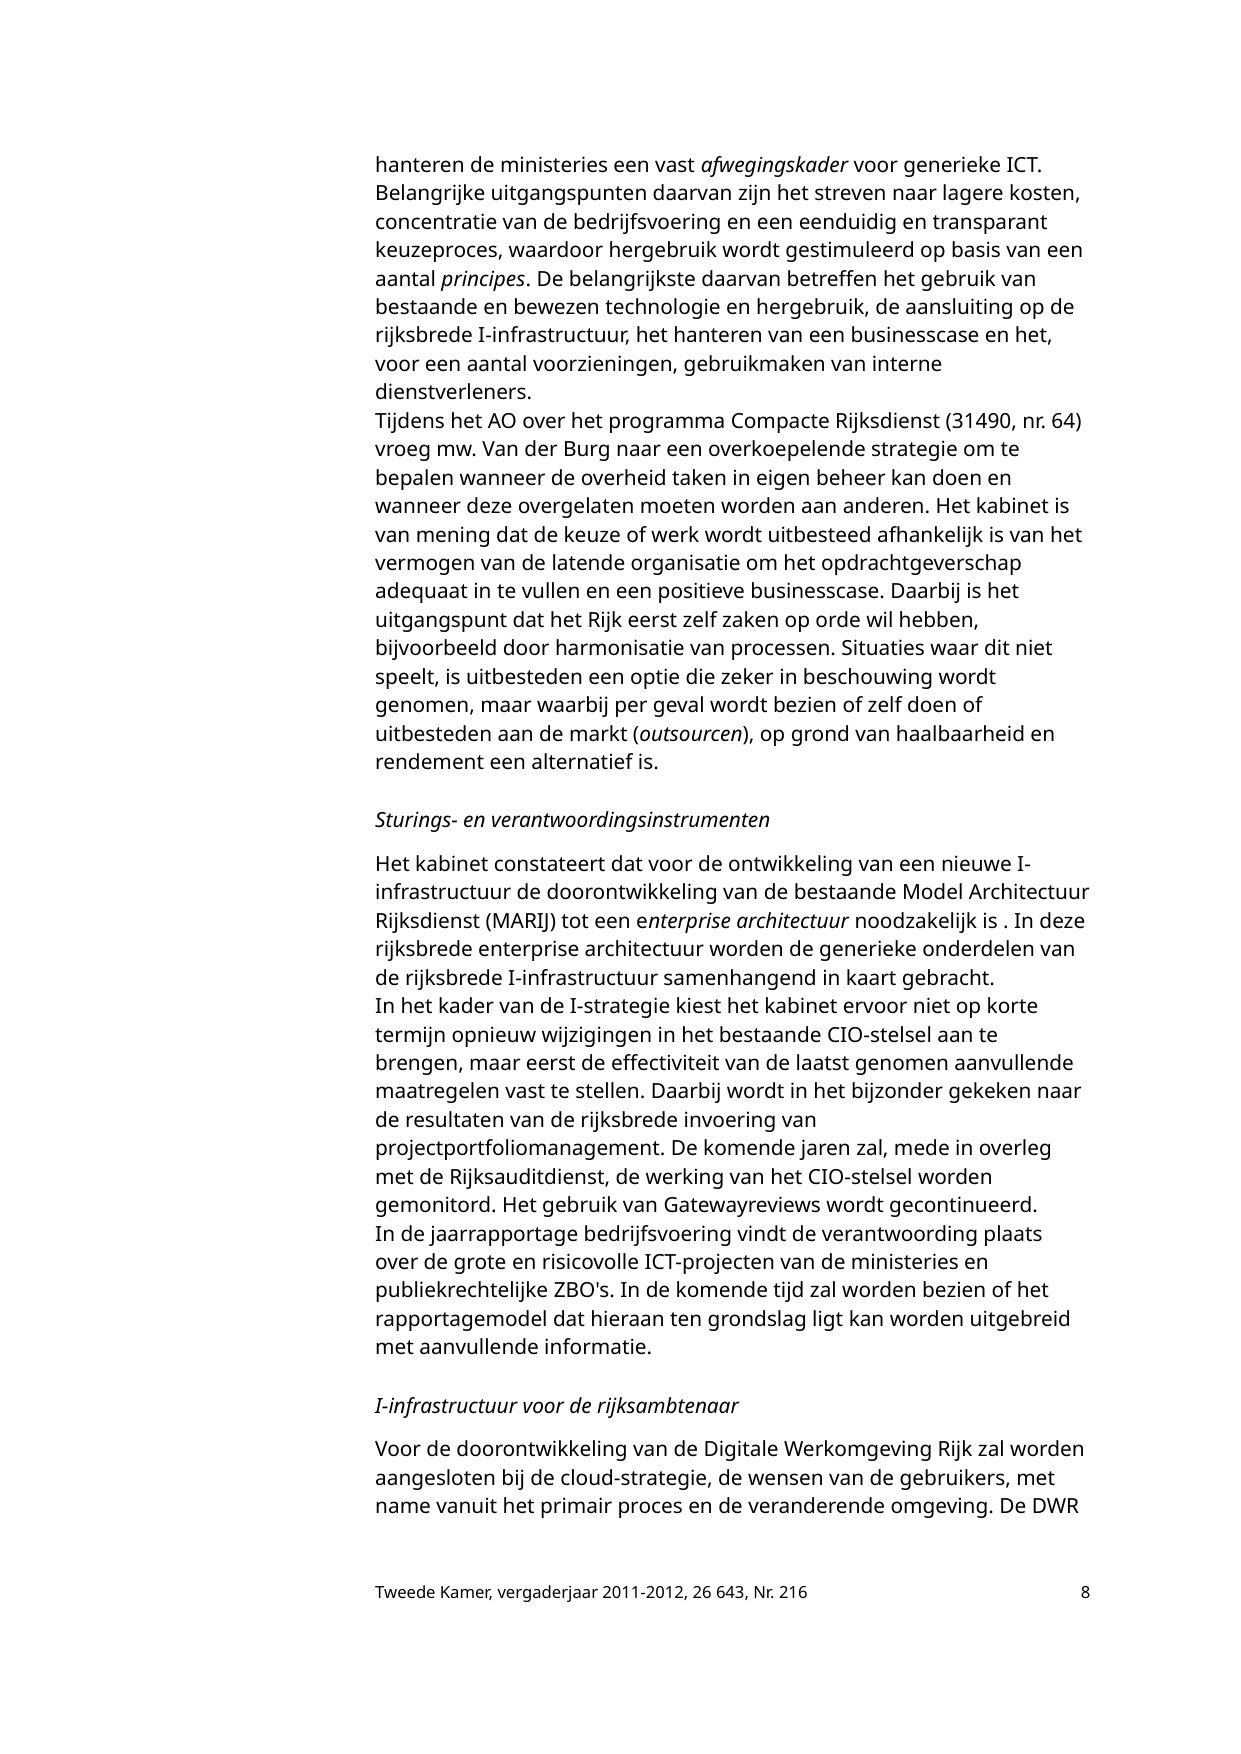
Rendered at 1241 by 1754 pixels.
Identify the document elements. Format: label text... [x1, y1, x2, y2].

text In de jaarrapportage bedrijfsvoering vindt de verantwoording plaats over de grote en risicovolle ICT-projecten van de ministeries en publiekrechtelijke ZBO's. In de komende tijd zal worden bezien of het rapportagemodel dat hieraan ten grondslag ligt kan worden uitgebreid met aanvullende informatie. [375, 1219, 1090, 1361]
text Het kabinet constateert dat voor de ontwikkeling van een nieuwe I-infrastructuur de doorontwikkeling van de bestaande Model Architectuur Rijksdienst (MARIJ) tot een enterprise architectuur noodzakelijk is . In deze rijksbrede enterprise architectuur worden de generieke onderdelen van de rijksbrede I-infrastructuur samenhangend in kaart gebracht. [375, 849, 1090, 991]
text Sturings- en verantwoordingsinstrumenten [375, 806, 1090, 834]
text hanteren de ministeries een vast afwegingskader voor generieke ICT. Belangrijke uitgangspunten daarvan zijn het streven naar lagere kosten, concentratie van de bedrijfsvoering en een eenduidig en transparant keuzeproces, waardoor hergebruik wordt gestimuleerd op basis van een aantal principes. De belangrijkste daarvan betreffen het gebruik van bestaande en bewezen technologie en hergebruik, de aansluiting op de rijksbrede I-infrastructuur, het hanteren van een businesscase en het, voor een aantal voorzieningen, gebruikmaken van interne dienstverleners. [375, 150, 1090, 406]
text Voor de doorontwikkeling van de Digitale Werkomgeving Rijk zal worden aangesloten bij de cloud-strategie, de wensen van de gebruikers, met name vanuit het primair proces en de veranderende omgeving. De DWR [375, 1434, 1090, 1520]
text I-infrastructuur voor de rijksambtenaar [375, 1391, 1090, 1419]
text Tijdens het AO over het programma Compacte Rijksdienst (31490, nr. 64) vroeg mw. Van der Burg naar een overkoepelende strategie om te bepalen wanneer de overheid taken in eigen beheer kan doen en wanneer deze overgelaten moeten worden aan anderen. Het kabinet is van mening dat de keuze of werk wordt uitbesteed afhankelijk is van het vermogen van de latende organisatie om het opdrachtgeverschap adequaat in te vullen en een positieve businesscase. Daarbij is het uitgangspunt dat het Rijk eerst zelf zaken op orde wil hebben, bijvoorbeeld door harmonisatie van processen. Situaties waar dit niet speelt, is uitbesteden een optie die zeker in beschouwing wordt genomen, maar waarbij per geval wordt bezien of zelf doen of uitbesteden aan de markt (outsourcen), op grond van haalbaarheid en rendement een alternatief is. [375, 406, 1090, 776]
text In het kader van de I-strategie kiest het kabinet ervoor niet op korte termijn opnieuw wijzigingen in het bestaande CIO-stelsel aan te brengen, maar eerst de effectiviteit van de laatst genomen aanvullende maatregelen vast te stellen. Daarbij wordt in het bijzonder gekeken naar de resultaten van de rijksbrede invoering van projectportfoliomanagement. De komende jaren zal, mede in overleg met de Rijksauditdienst, de werking van het CIO-stelsel worden gemonitord. Het gebruik van Gatewayreviews wordt gecontinueerd. [375, 991, 1090, 1219]
